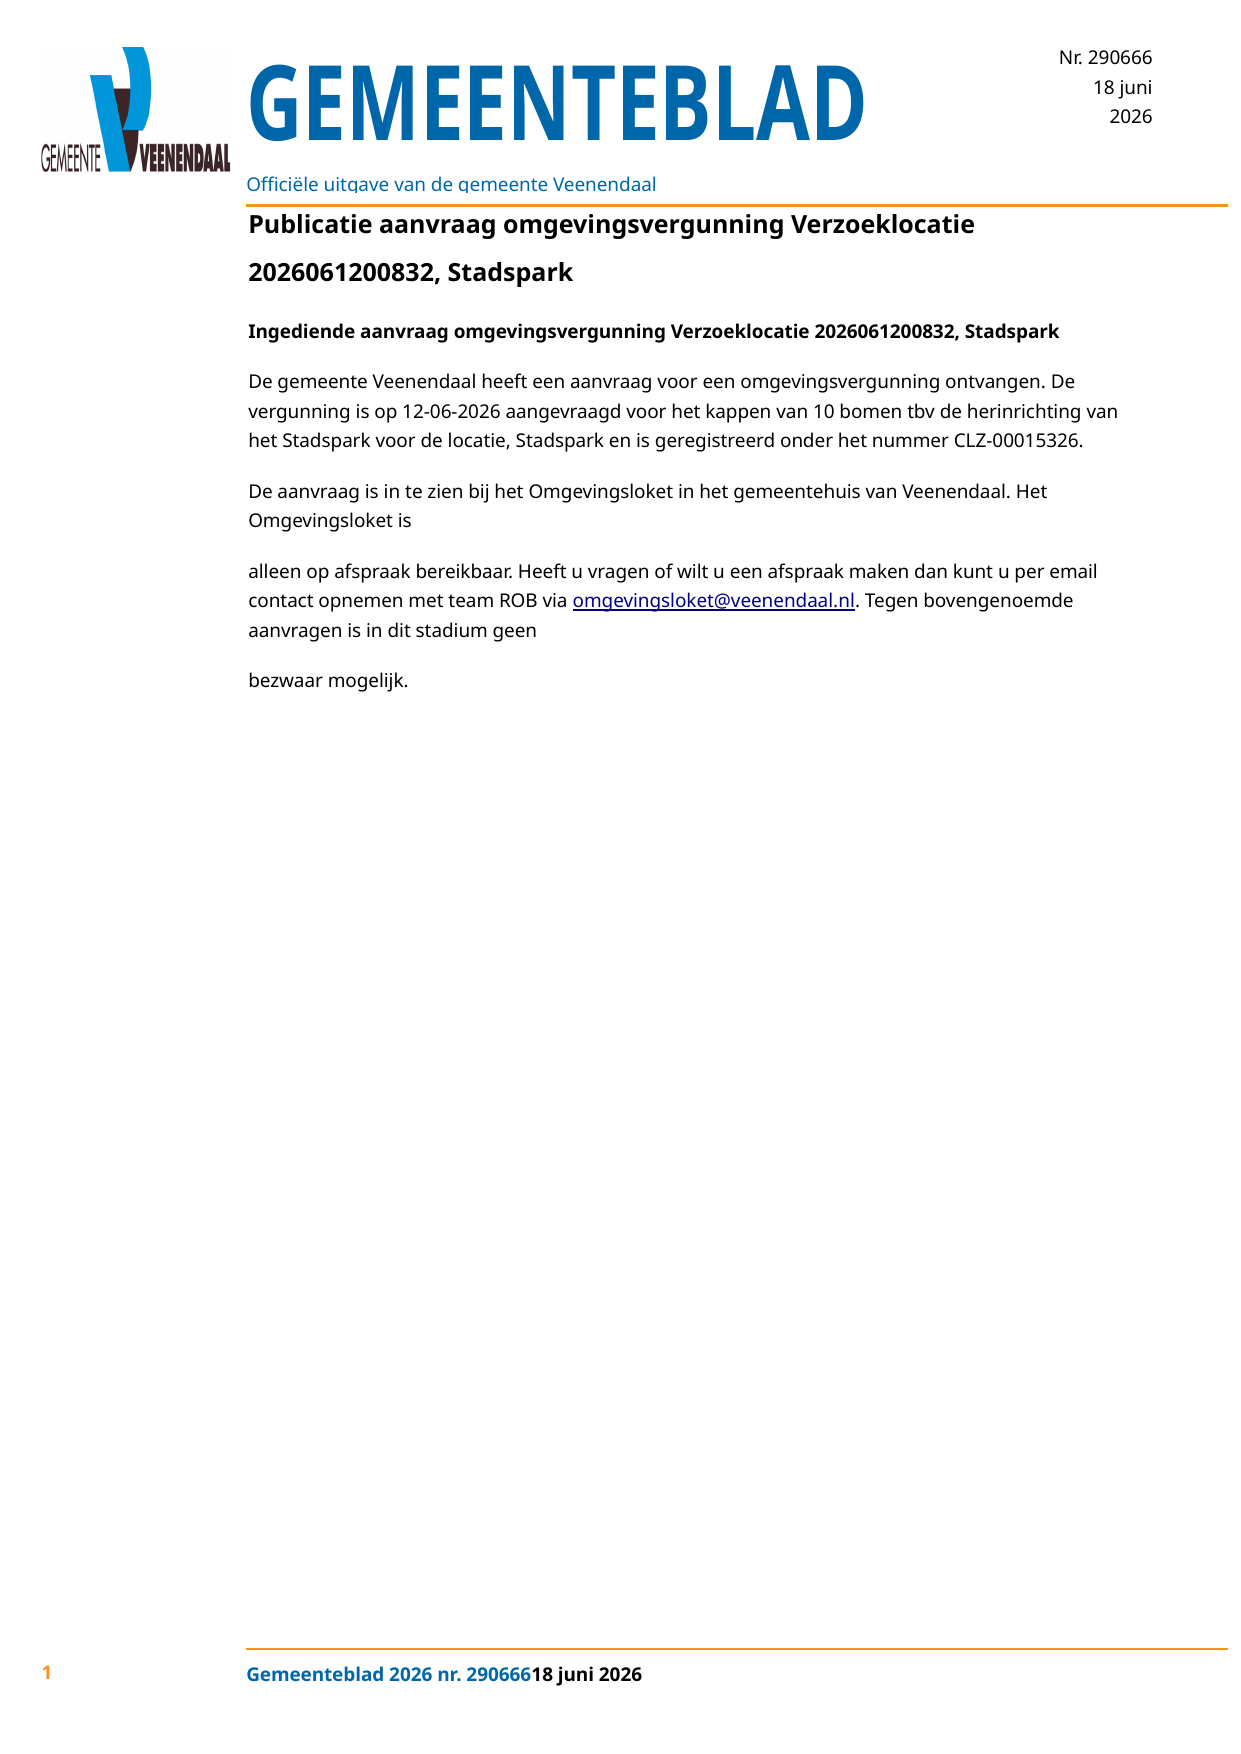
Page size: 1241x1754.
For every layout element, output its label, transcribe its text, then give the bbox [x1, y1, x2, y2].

picture [123, 47, 231, 172]
text Publicatie aanvraag omgevingsvergunning Verzoeklocatie 2026061200832, Stadspark [248, 207, 1152, 288]
text alleen op afspraak bereikbaar. Heeft u vragen of wilt u een afspraak maken dan kunt u per email contact opnemen met team ROB via omgevingsloket@veenendaal.nl. Tegen bovengenoemde aanvragen is in dit stadium geen [248, 558, 1152, 643]
text De aanvraag is in te zien bij het Omgevingsloket in het gemeentehuis van Veenendaal. Het Omgevingsloket is [248, 478, 1152, 533]
text Ingediende aanvraag omgevingsvergunning Verzoeklocatie 2026061200832, Stadspark [248, 318, 1152, 344]
picture [41, 47, 130, 172]
text De gemeente Veenendaal heeft een aanvraag voor een omgevingsvergunning ontvangen. De vergunning is op 12-06-2026 aangevraagd voor het kappen van 10 bomen tbv de herinrichting van het Stadspark voor de locatie, Stadspark en is geregistreerd onder het nummer CLZ-00015326. [248, 368, 1152, 453]
text bezwaar mogelijk. [248, 667, 1152, 693]
